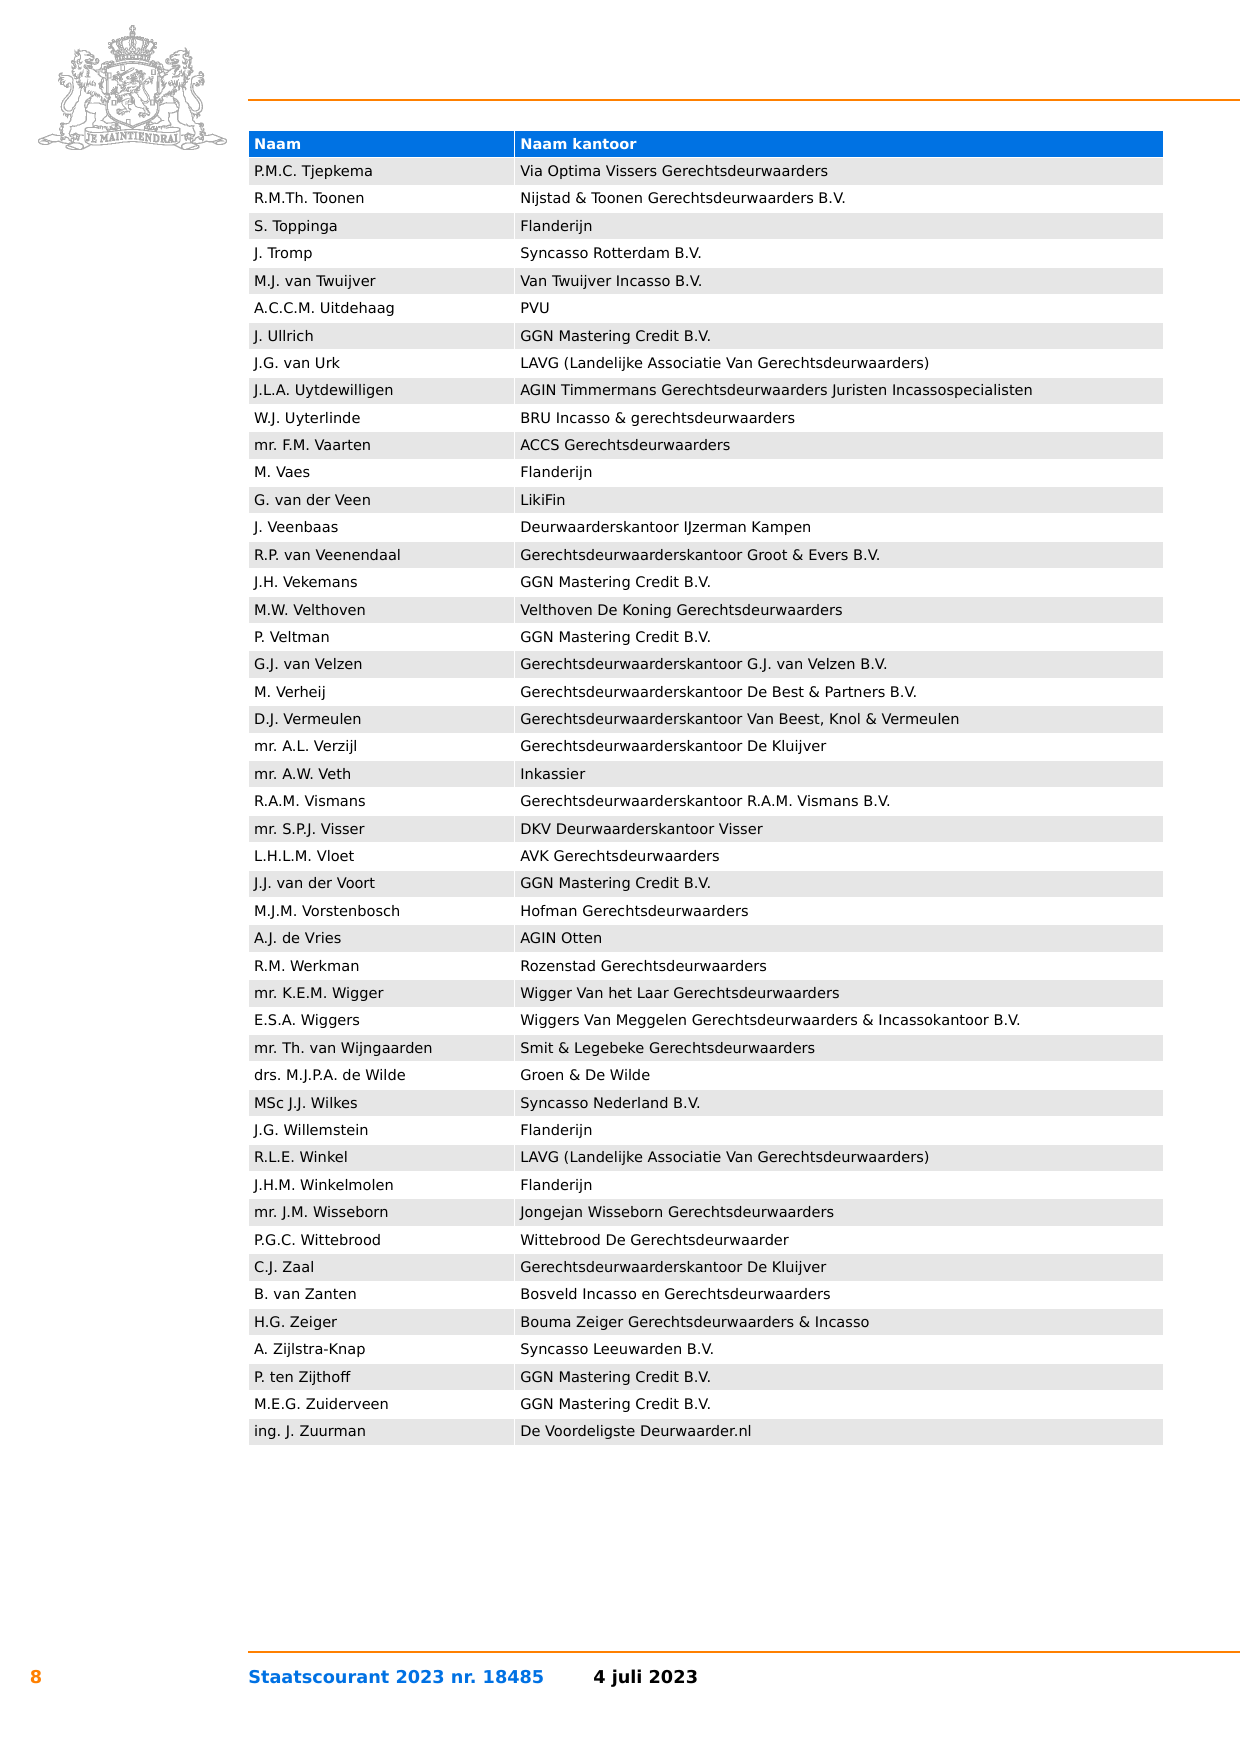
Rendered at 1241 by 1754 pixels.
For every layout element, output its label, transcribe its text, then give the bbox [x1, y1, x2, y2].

table_cell R.A.M. Vismans [249, 789, 514, 815]
table_cell J. Tromp [249, 241, 514, 267]
table_cell M. Vaes [249, 460, 514, 486]
table_cell J.L.A. Uytdewilligen [249, 378, 514, 404]
table_cell C.J. Zaal [249, 1254, 514, 1281]
table_cell G. van der Veen [249, 487, 514, 513]
table_cell Inkassier [515, 761, 1163, 787]
table_cell Gerechtsdeurwaarderskantoor De Best & Partners B.V. [515, 679, 1163, 705]
table_header Naam kantoor [515, 131, 1163, 157]
table_cell DKV Deurwaarderskantoor Visser [515, 816, 1163, 842]
table_cell Gerechtsdeurwaarderskantoor De Kluijver [515, 1254, 1163, 1281]
table_cell B. van Zanten [249, 1282, 514, 1308]
table_cell G.J. van Velzen [249, 651, 514, 678]
table_cell GGN Mastering Credit B.V. [515, 323, 1163, 349]
table_cell Flanderijn [515, 460, 1163, 486]
table_cell P. Veltman [249, 624, 514, 650]
table_cell Flanderijn [515, 213, 1163, 239]
table_cell Wiggers Van Meggelen Gerechtsdeurwaarders & Incassokantoor B.V. [515, 1008, 1163, 1034]
table_cell Van Twuijver Incasso B.V. [515, 268, 1163, 294]
table_cell ing. J. Zuurman [249, 1419, 514, 1445]
table_cell drs. M.J.P.A. de Wilde [249, 1063, 514, 1089]
table_cell L.H.L.M. Vloet [249, 843, 514, 869]
table_cell mr. A.W. Veth [249, 761, 514, 787]
table_cell J. Veenbaas [249, 515, 514, 541]
table_cell PVU [515, 295, 1163, 322]
table_cell mr. F.M. Vaarten [249, 432, 514, 459]
table_cell Wittebrood De Gerechtsdeurwaarder [515, 1227, 1163, 1253]
table_cell Velthoven De Koning Gerechtsdeurwaarders [515, 597, 1163, 623]
table_cell Gerechtsdeurwaarderskantoor Groot & Evers B.V. [515, 542, 1163, 568]
table_cell GGN Mastering Credit B.V. [515, 624, 1163, 650]
table_cell Gerechtsdeurwaarderskantoor Van Beest, Knol & Vermeulen [515, 706, 1163, 733]
table_cell ACCS Gerechtsdeurwaarders [515, 432, 1163, 459]
picture [38, 25, 227, 150]
table_cell M.E.G. Zuiderveen [249, 1391, 514, 1417]
table_header Naam [249, 131, 514, 157]
table_cell P. ten Zijthoff [249, 1364, 514, 1390]
table_cell Syncasso Nederland B.V. [515, 1090, 1163, 1116]
table_cell Flanderijn [515, 1172, 1163, 1198]
table_cell P.M.C. Tjepkema [249, 158, 514, 185]
table_cell P.G.C. Wittebrood [249, 1227, 514, 1253]
table_cell Gerechtsdeurwaarderskantoor G.J. van Velzen B.V. [515, 651, 1163, 678]
table_cell Syncasso Rotterdam B.V. [515, 241, 1163, 267]
table_cell R.M. Werkman [249, 953, 514, 979]
table_cell mr. Th. van Wijngaarden [249, 1035, 514, 1061]
table_cell M.J.M. Vorstenbosch [249, 898, 514, 924]
table_cell mr. J.M. Wisseborn [249, 1199, 514, 1226]
table_cell GGN Mastering Credit B.V. [515, 1364, 1163, 1390]
table_cell J.G. van Urk [249, 350, 514, 376]
table_cell A.C.C.M. Uitdehaag [249, 295, 514, 322]
table_cell H.G. Zeiger [249, 1309, 514, 1335]
table_cell Via Optima Vissers Gerechtsdeurwaarders [515, 158, 1163, 185]
table_cell Deurwaarderskantoor IJzerman Kampen [515, 515, 1163, 541]
table_cell R.P. van Veenendaal [249, 542, 514, 568]
table_cell M.J. van Twuijver [249, 268, 514, 294]
table_cell Rozenstad Gerechtsdeurwaarders [515, 953, 1163, 979]
table_cell Bouma Zeiger Gerechtsdeurwaarders & Incasso [515, 1309, 1163, 1335]
table_cell mr. K.E.M. Wigger [249, 980, 514, 1007]
table_cell Syncasso Leeuwarden B.V. [515, 1336, 1163, 1363]
table_cell mr. A.L. Verzijl [249, 734, 514, 760]
table_cell D.J. Vermeulen [249, 706, 514, 733]
table_cell E.S.A. Wiggers [249, 1008, 514, 1034]
table_cell W.J. Uyterlinde [249, 405, 514, 431]
table_cell AVK Gerechtsdeurwaarders [515, 843, 1163, 869]
table_cell mr. S.P.J. Visser [249, 816, 514, 842]
table_cell LAVG (Landelijke Associatie Van Gerechtsdeurwaarders) [515, 350, 1163, 376]
table_cell Flanderijn [515, 1117, 1163, 1143]
table_cell Bosveld Incasso en Gerechtsdeurwaarders [515, 1282, 1163, 1308]
table_cell M.W. Velthoven [249, 597, 514, 623]
table_cell A.J. de Vries [249, 925, 514, 952]
table_cell A. Zijlstra-Knap [249, 1336, 514, 1363]
table_cell Hofman Gerechtsdeurwaarders [515, 898, 1163, 924]
table_cell Nijstad & Toonen Gerechtsdeurwaarders B.V. [515, 186, 1163, 212]
table_cell J.H. Vekemans [249, 569, 514, 596]
table_cell J.J. van der Voort [249, 871, 514, 897]
table_cell AGIN Otten [515, 925, 1163, 952]
table_cell De Voordeligste Deurwaarder.nl [515, 1419, 1163, 1445]
table_cell S. Toppinga [249, 213, 514, 239]
table_cell Groen & De Wilde [515, 1063, 1163, 1089]
table_cell LAVG (Landelijke Associatie Van Gerechtsdeurwaarders) [515, 1145, 1163, 1171]
table_cell GGN Mastering Credit B.V. [515, 1391, 1163, 1417]
table_cell AGIN Timmermans Gerechtsdeurwaarders Juristen Incassospecialisten [515, 378, 1163, 404]
table_cell Gerechtsdeurwaarderskantoor R.A.M. Vismans B.V. [515, 789, 1163, 815]
table_cell Jongejan Wisseborn Gerechtsdeurwaarders [515, 1199, 1163, 1226]
table_cell Wigger Van het Laar Gerechtsdeurwaarders [515, 980, 1163, 1007]
table_cell J.H.M. Winkelmolen [249, 1172, 514, 1198]
table_cell R.M.Th. Toonen [249, 186, 514, 212]
table_cell LikiFin [515, 487, 1163, 513]
table_cell M. Verheij [249, 679, 514, 705]
table_cell R.L.E. Winkel [249, 1145, 514, 1171]
table_cell J.G. Willemstein [249, 1117, 514, 1143]
table_cell BRU Incasso & gerechtsdeurwaarders [515, 405, 1163, 431]
table_cell J. Ullrich [249, 323, 514, 349]
table_cell Smit & Legebeke Gerechtsdeurwaarders [515, 1035, 1163, 1061]
table_cell MSc J.J. Wilkes [249, 1090, 514, 1116]
table_cell GGN Mastering Credit B.V. [515, 569, 1163, 596]
table_cell GGN Mastering Credit B.V. [515, 871, 1163, 897]
table_cell Gerechtsdeurwaarderskantoor De Kluijver [515, 734, 1163, 760]
